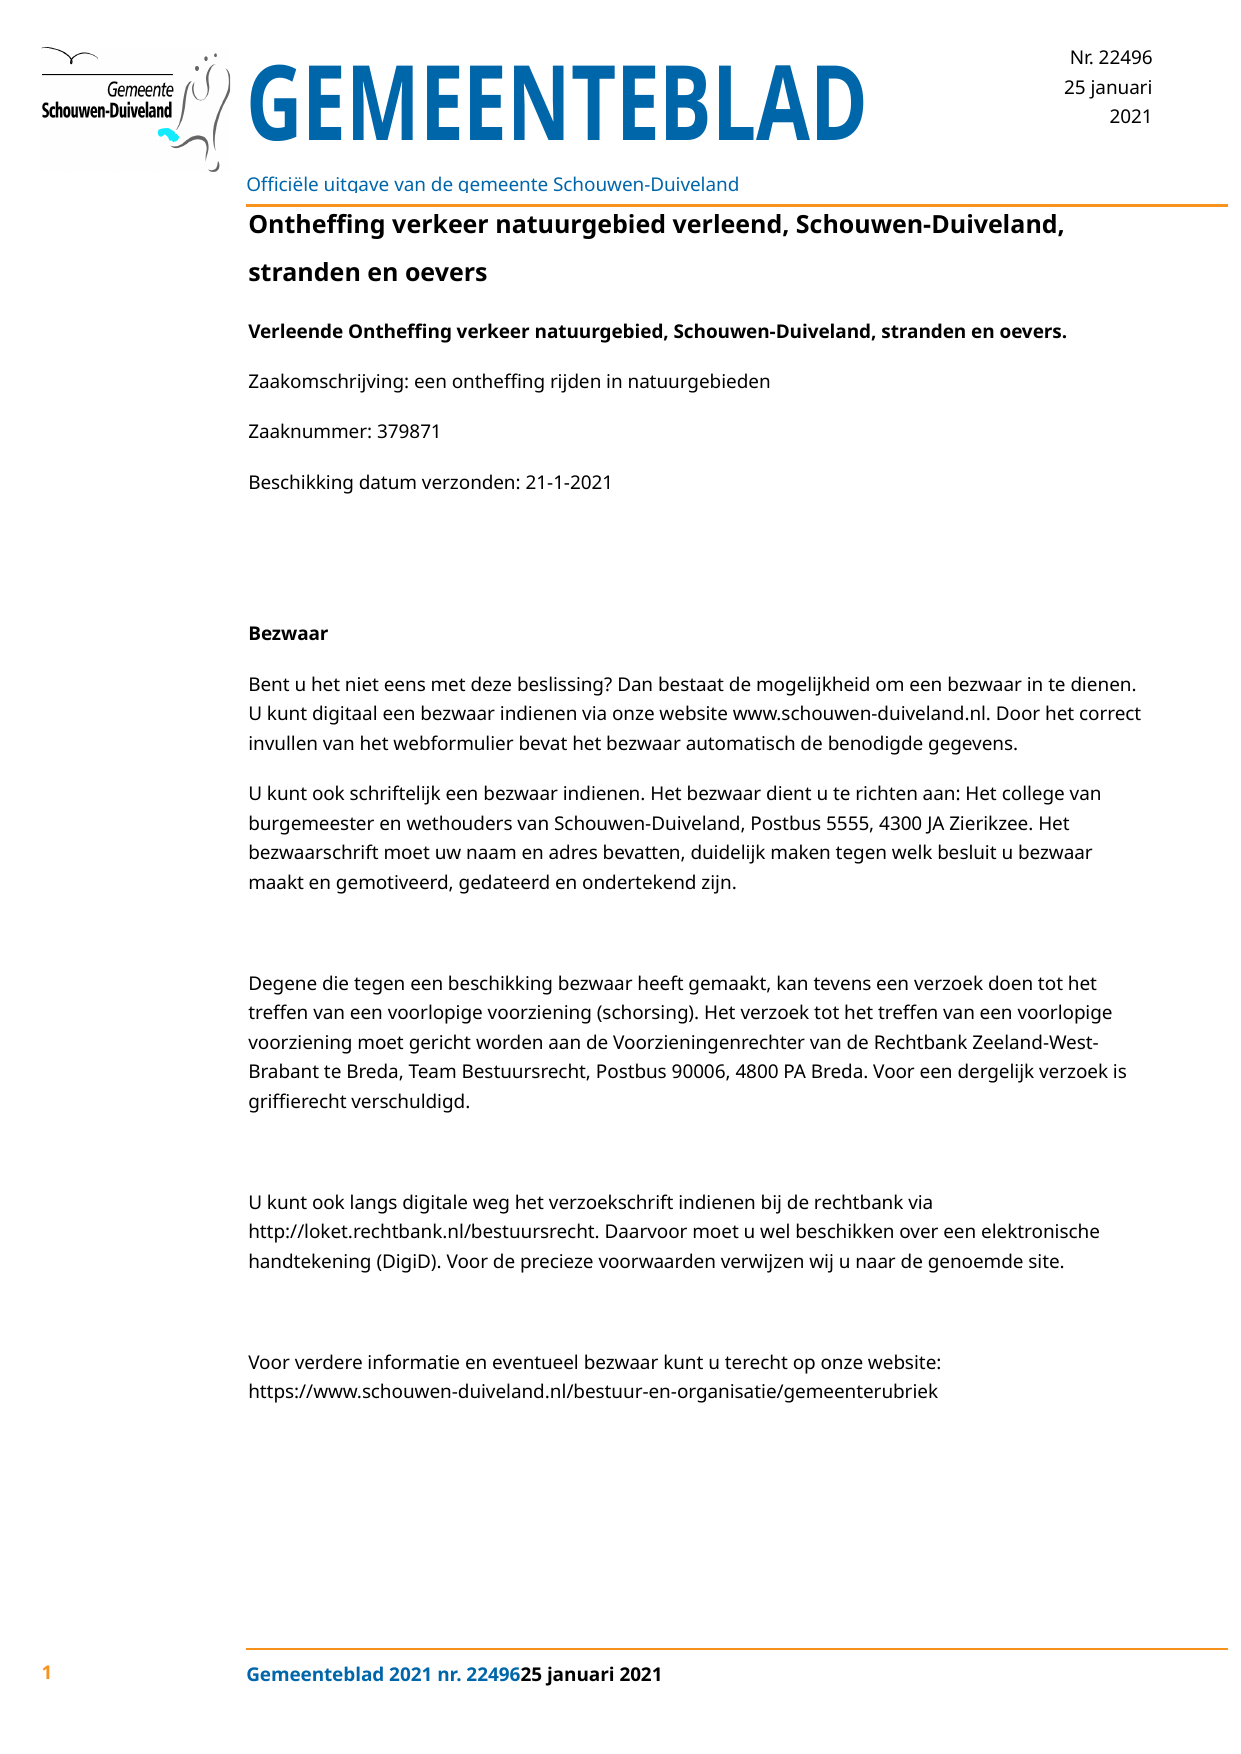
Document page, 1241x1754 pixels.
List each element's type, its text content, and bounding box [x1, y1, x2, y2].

text Beschikking datum verzonden: 21-1-2021 [248, 469, 1152, 495]
text U kunt ook schriftelijk een bezwaar indienen. Het bezwaar dient u te richten aan: Het college van burgemeester en wethouders van Schouwen-Duiveland, Postbus 5555, 4300 JA Zierikzee. Het bezwaarschrift moet uw naam en adres bevatten, duidelijk maken tegen welk besluit u bezwaar maakt en gemotiveerd, gedateerd en ondertekend zijn. [248, 780, 1152, 895]
text Zaaknummer: 379871 [248, 419, 1152, 444]
text Zaakomschrijving: een ontheffing rijden in natuurgebieden [248, 368, 1152, 394]
text Ontheffing verkeer natuurgebied verleend, Schouwen-Duiveland, stranden en oevers [248, 207, 1152, 288]
picture [41, 47, 231, 172]
text U kunt ook langs digitale weg het verzoekschrift indienen bij de rechtbank via http://loket.rechtbank.nl/bestuursrecht. Daarvoor moet u wel beschikken over een elektronische handtekening (DigiD). Voor de precieze voorwaarden verwijzen wij u naar de genoemde site. [248, 1189, 1152, 1274]
text Bezwaar [248, 620, 1152, 646]
text Bent u het niet eens met deze beslissing? Dan bestaat de mogelijkheid om een bezwaar in te dienen. U kunt digitaal een bezwaar indienen via onze website www.schouwen-duiveland.nl. Door het correct invullen van het webformulier bevat het bezwaar automatisch de benodigde gegevens. [248, 671, 1152, 756]
text Verleende Ontheffing verkeer natuurgebied, Schouwen-Duiveland, stranden en oevers. [248, 318, 1152, 344]
text Voor verdere informatie en eventueel bezwaar kunt u terecht op onze website: https://www.schouwen-duiveland.nl/bestuur-en-organisatie/gemeenterubriek [248, 1349, 1152, 1404]
text Degene die tegen een beschikking bezwaar heeft gemaakt, kan tevens een verzoek doen tot het treffen van een voorlopige voorziening (schorsing). Het verzoek tot het treffen van een voorlopige voorziening moet gericht worden aan de Voorzieningenrechter van de Rechtbank Zeeland-West-Brabant te Breda, Team Bestuursrecht, Postbus 90006, 4800 PA Breda. Voor een dergelijk verzoek is griffierecht verschuldigd. [248, 970, 1152, 1114]
